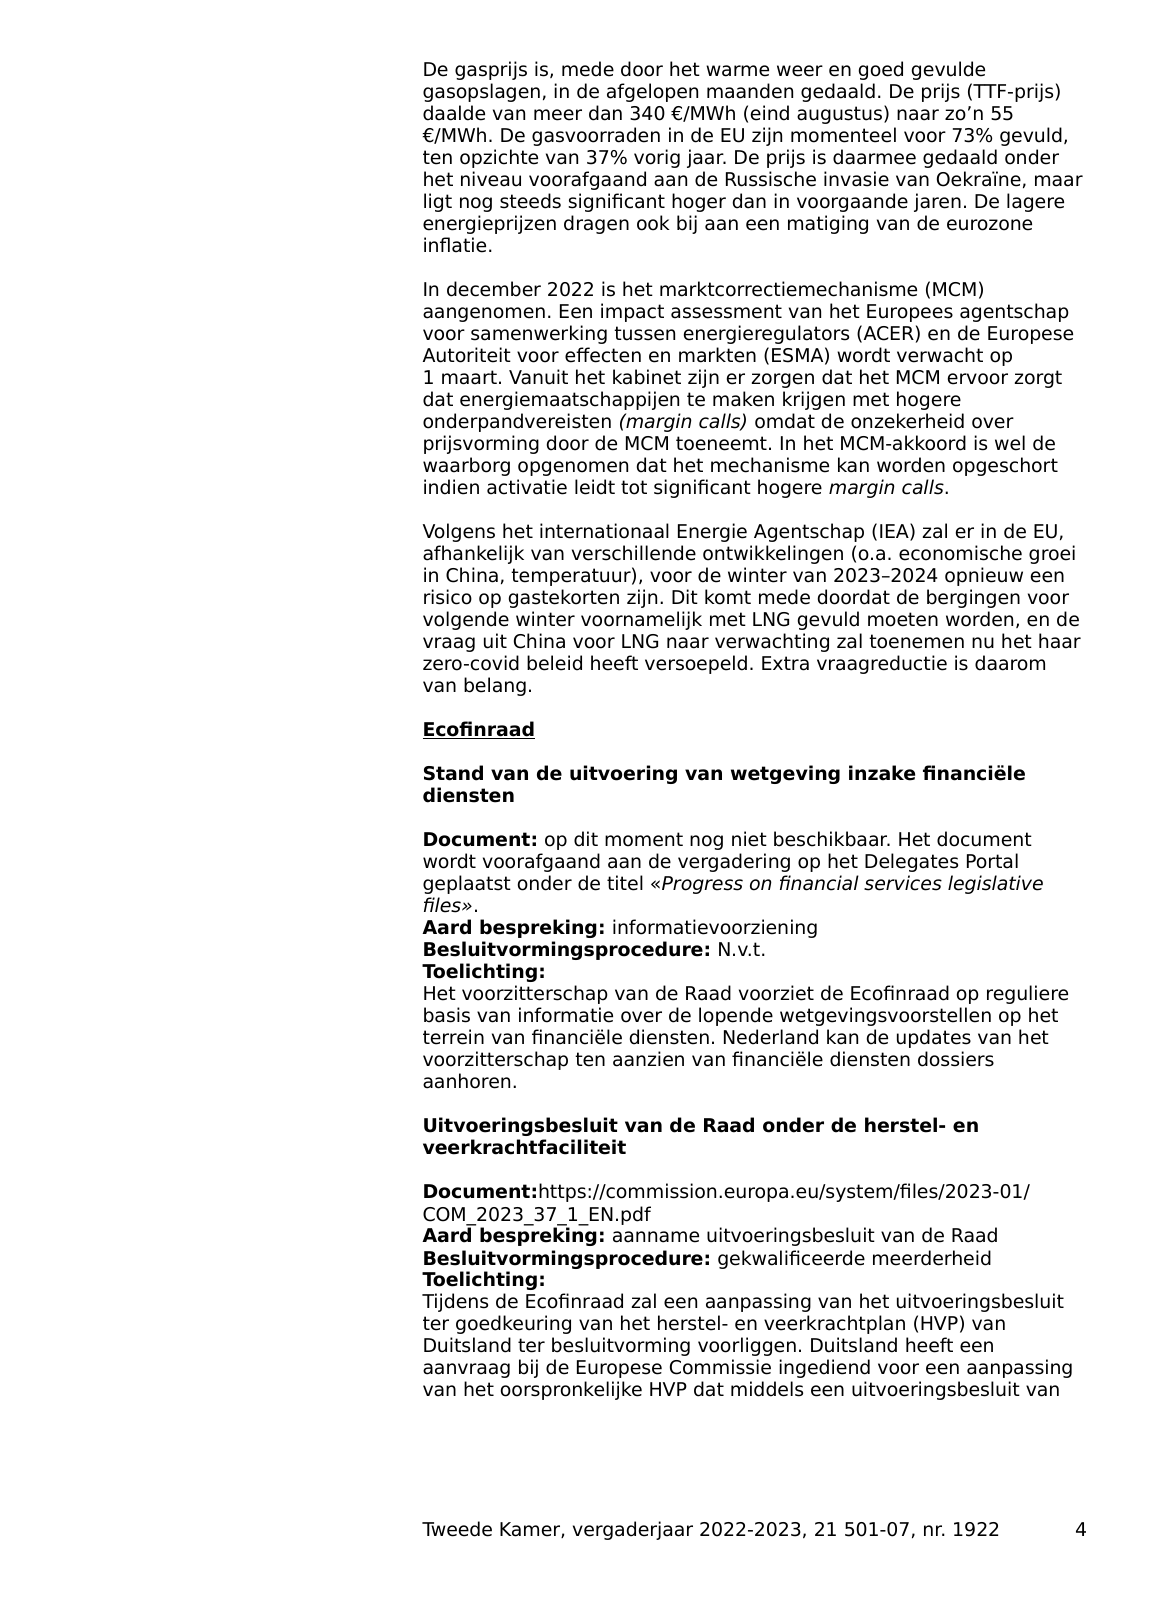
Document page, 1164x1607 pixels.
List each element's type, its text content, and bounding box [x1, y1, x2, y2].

text Aard bespreking: informatievoorziening [422, 917, 1087, 939]
text Volgens het internationaal Energie Agentschap (IEA) zal er in de EU, afhankelijk van verschillende ontwikkelingen (o.a. economische groei in China, temperatuur), voor de winter van 2023–2024 opnieuw een risico op gastekorten zijn. Dit komt mede doordat de bergingen voor volgende winter voornamelijk met LNG gevuld moeten worden, en de vraag uit China voor LNG naar verwachting zal toenemen nu het haar zero-covid beleid heeft versoepeld. Extra vraagreductie is daarom van belang. [422, 521, 1087, 697]
text Tijdens de Ecofinraad zal een aanpassing van het uitvoeringsbesluit ter goedkeuring van het herstel- en veerkrachtplan (HVP) van Duitsland ter besluitvorming voorliggen. Duitsland heeft een aanvraag bij de Europese Commissie ingediend voor een aanpassing van het oorspronkelijke HVP dat middels een uitvoeringsbesluit van [422, 1291, 1087, 1401]
text In december 2022 is het marktcorrectiemechanisme (MCM) aangenomen. Een impact assessment van het Europees agentschap voor samenwerking tussen energieregulators (ACER) en de Europese Autoriteit voor effecten en markten (ESMA) wordt verwacht op 1 maart. Vanuit het kabinet zijn er zorgen dat het MCM ervoor zorgt dat energiemaatschappijen te maken krijgen met hogere onderpandvereisten (margin calls) omdat de onzekerheid over prijsvorming door de MCM toeneemt. In het MCM-akkoord is wel de waarborg opgenomen dat het mechanisme kan worden opgeschort indien activatie leidt tot significant hogere margin calls. [422, 279, 1087, 499]
text Het voorzitterschap van de Raad voorziet de Ecofinraad op reguliere basis van informatie over de lopende wetgevingsvoorstellen op het terrein van financiële diensten. Nederland kan de updates van het voorzitterschap ten aanzien van financiële diensten dossiers aanhoren. [422, 983, 1087, 1093]
subtitle Ecofinraad [422, 719, 1087, 741]
text De gasprijs is, mede door het warme weer en goed gevulde gasopslagen, in de afgelopen maanden gedaald. De prijs (TTF-prijs) daalde van meer dan 340 €/MWh (eind augustus) naar zo’n 55 €/MWh. De gasvoorraden in de EU zijn momenteel voor 73% gevuld, ten opzichte van 37% vorig jaar. De prijs is daarmee gedaald onder het niveau voorafgaand aan de Russische invasie van Oekraïne, maar ligt nog steeds significant hoger dan in voorgaande jaren. De lagere energieprijzen dragen ook bij aan een matiging van de eurozone inflatie. [422, 59, 1087, 257]
text Besluitvormingsprocedure: N.v.t. [422, 939, 1087, 961]
text Document: op dit moment nog niet beschikbaar. Het document wordt voorafgaand aan de vergadering op het Delegates Portal geplaatst onder de titel «Progress on financial services legislative files». [422, 829, 1087, 917]
text Toelichting: [422, 1269, 1087, 1291]
text Besluitvormingsprocedure: gekwalificeerde meerderheid [422, 1247, 1087, 1269]
text Toelichting: [422, 961, 1087, 983]
subtitle Stand van de uitvoering van wetgeving inzake financiële diensten [422, 763, 1087, 807]
text Document:https://commission.europa.eu/system/files/2023-01/COM_2023_37_1_EN.pdf [422, 1181, 1087, 1225]
subtitle Uitvoeringsbesluit van de Raad onder de herstel- en veerkrachtfaciliteit [422, 1115, 1087, 1159]
text Aard bespreking: aanname uitvoeringsbesluit van de Raad [422, 1225, 1087, 1247]
